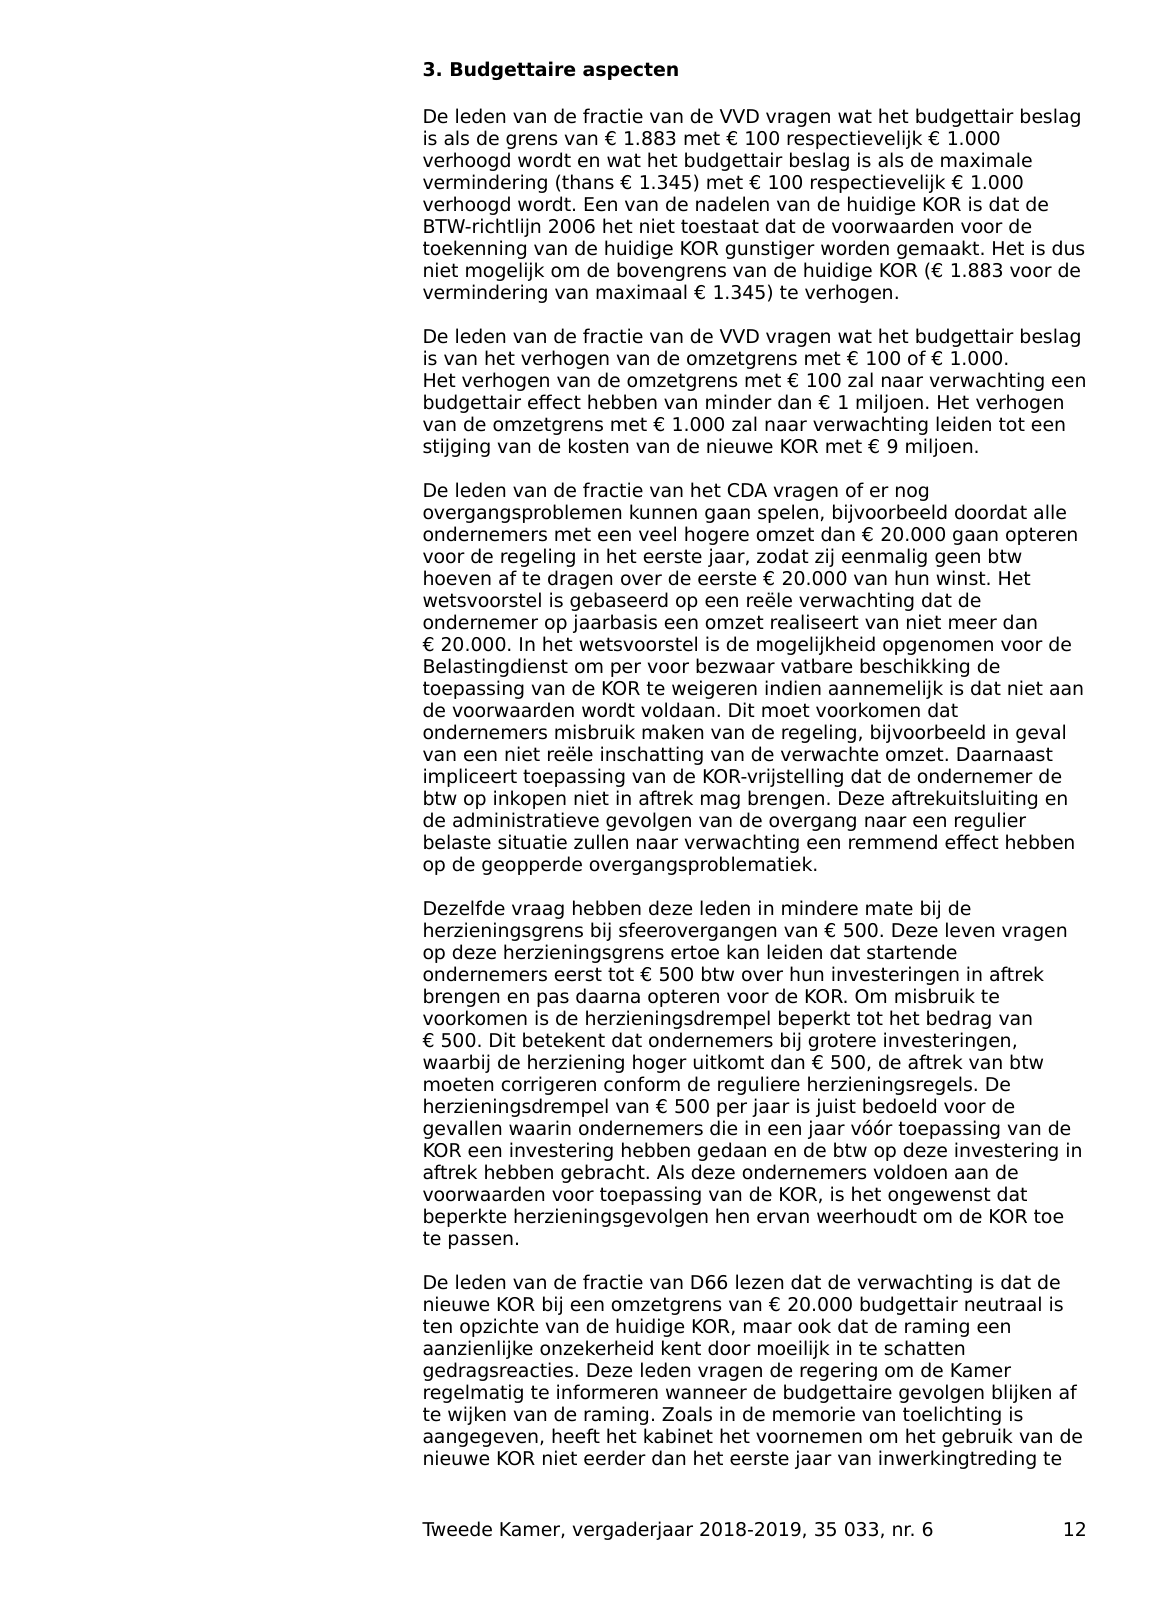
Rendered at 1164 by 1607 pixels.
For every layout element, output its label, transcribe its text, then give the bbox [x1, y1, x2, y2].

text De leden van de fractie van de VVD vragen wat het budgettair beslag is van het verhogen van de omzetgrens met € 100 of € 1.000. [422, 326, 1087, 370]
text Dezelfde vraag hebben deze leden in mindere mate bij de herzieningsgrens bij sfeerovergangen van € 500. Deze leven vragen op deze herzieningsgrens ertoe kan leiden dat startende ondernemers eerst tot € 500 btw over hun investeringen in aftrek brengen en pas daarna opteren voor de KOR. Om misbruik te voorkomen is de herzieningsdrempel beperkt tot het bedrag van € 500. Dit betekent dat ondernemers bij grotere investeringen, waarbij de herziening hoger uitkomt dan € 500, de aftrek van btw moeten corrigeren conform de reguliere herzieningsregels. De herzieningsdrempel van € 500 per jaar is juist bedoeld voor de gevallen waarin ondernemers die in een jaar vóór toepassing van de KOR een investering hebben gedaan en de btw op deze investering in aftrek hebben gebracht. Als deze ondernemers voldoen aan de voorwaarden voor toepassing van de KOR, is het ongewenst dat beperkte herzieningsgevolgen hen ervan weerhoudt om de KOR toe te passen. [422, 898, 1087, 1249]
subtitle 3. Budgettaire aspecten [422, 59, 1087, 81]
text Het verhogen van de omzetgrens met € 100 zal naar verwachting een budgettair effect hebben van minder dan € 1 miljoen. Het verhogen van de omzetgrens met € 1.000 zal naar verwachting leiden tot een stijging van de kosten van de nieuwe KOR met € 9 miljoen. [422, 370, 1087, 458]
text De leden van de fractie van de VVD vragen wat het budgettair beslag is als de grens van € 1.883 met € 100 respectievelijk € 1.000 verhoogd wordt en wat het budgettair beslag is als de maximale vermindering (thans € 1.345) met € 100 respectievelijk € 1.000 verhoogd wordt. Een van de nadelen van de huidige KOR is dat de BTW-richtlijn 2006 het niet toestaat dat de voorwaarden voor de toekenning van de huidige KOR gunstiger worden gemaakt. Het is dus niet mogelijk om de bovengrens van de huidige KOR (€ 1.883 voor de vermindering van maximaal € 1.345) te verhogen. [422, 106, 1087, 304]
text De leden van de fractie van het CDA vragen of er nog overgangsproblemen kunnen gaan spelen, bijvoorbeeld doordat alle ondernemers met een veel hogere omzet dan € 20.000 gaan opteren voor de regeling in het eerste jaar, zodat zij eenmalig geen btw hoeven af te dragen over de eerste € 20.000 van hun winst. Het wetsvoorstel is gebaseerd op een reële verwachting dat de ondernemer op jaarbasis een omzet realiseert van niet meer dan € 20.000. In het wetsvoorstel is de mogelijkheid opgenomen voor de Belastingdienst om per voor bezwaar vatbare beschikking de toepassing van de KOR te weigeren indien aannemelijk is dat niet aan de voorwaarden wordt voldaan. Dit moet voorkomen dat ondernemers misbruik maken van de regeling, bijvoorbeeld in geval van een niet reële inschatting van de verwachte omzet. Daarnaast impliceert toepassing van de KOR-vrijstelling dat de ondernemer de btw op inkopen niet in aftrek mag brengen. Deze aftrekuitsluiting en de administratieve gevolgen van de overgang naar een regulier belaste situatie zullen naar verwachting een remmend effect hebben op de geopperde overgangsproblematiek. [422, 480, 1087, 876]
text De leden van de fractie van D66 lezen dat de verwachting is dat de nieuwe KOR bij een omzetgrens van € 20.000 budgettair neutraal is ten opzichte van de huidige KOR, maar ook dat de raming een aanzienlijke onzekerheid kent door moeilijk in te schatten gedragsreacties. Deze leden vragen de regering om de Kamer regelmatig te informeren wanneer de budgettaire gevolgen blijken af te wijken van de raming. Zoals in de memorie van toelichting is aangegeven, heeft het kabinet het voornemen om het gebruik van de nieuwe KOR niet eerder dan het eerste jaar van inwerkingtreding te [422, 1272, 1087, 1469]
